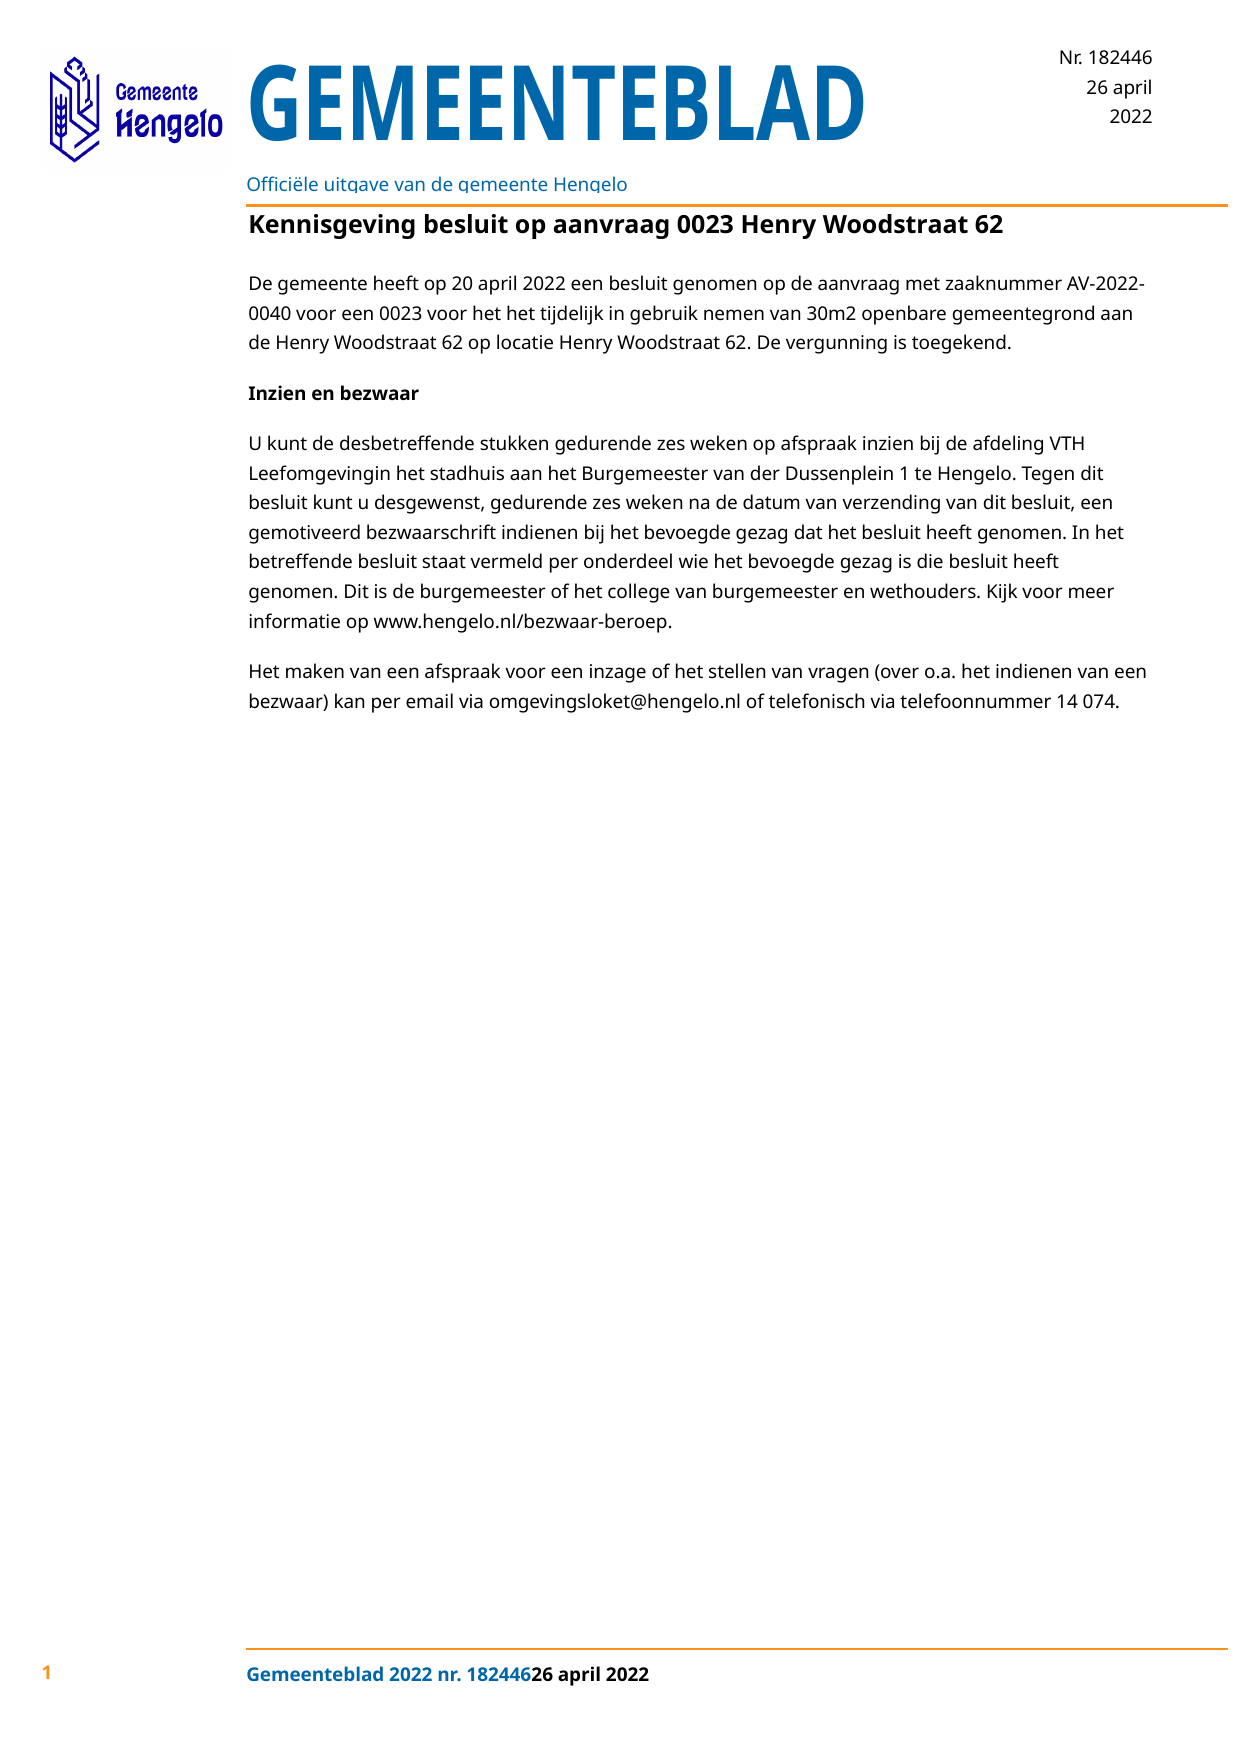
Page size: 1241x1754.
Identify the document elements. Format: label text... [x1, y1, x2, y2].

text Het maken van een afspraak voor een inzage of het stellen van vragen (over o.a. het indienen van een bezwaar) kan per email via omgevingsloket@hengelo.nl of telefonisch via telefoonnummer 14 074. [248, 658, 1152, 713]
text Kennisgeving besluit op aanvraag 0023 Henry Woodstraat 62 [248, 207, 1152, 241]
text De gemeente heeft op 20 april 2022 een besluit genomen op de aanvraag met zaaknummer AV-2022-0040 voor een 0023 voor het het tijdelijk in gebruik nemen van 30m2 openbare gemeentegrond aan de Henry Woodstraat 62 op locatie Henry Woodstraat 62. De vergunning is toegekend. [248, 270, 1152, 355]
picture [41, 47, 231, 172]
text U kunt de desbetreffende stukken gedurende zes weken op afspraak inzien bij de afdeling VTH Leefomgevingin het stadhuis aan het Burgemeester van der Dussenplein 1 te Hengelo. Tegen dit besluit kunt u desgewenst, gedurende zes weken na de datum van verzending van dit besluit, een gemotiveerd bezwaarschrift indienen bij het bevoegde gezag dat het besluit heeft genomen. In het betreffende besluit staat vermeld per onderdeel wie het bevoegde gezag is die besluit heeft genomen. Dit is de burgemeester of het college van burgemeester en wethouders. Kijk voor meer informatie op www.hengelo.nl/bezwaar-beroep. [248, 430, 1152, 633]
text Inzien en bezwaar [248, 380, 1152, 406]
